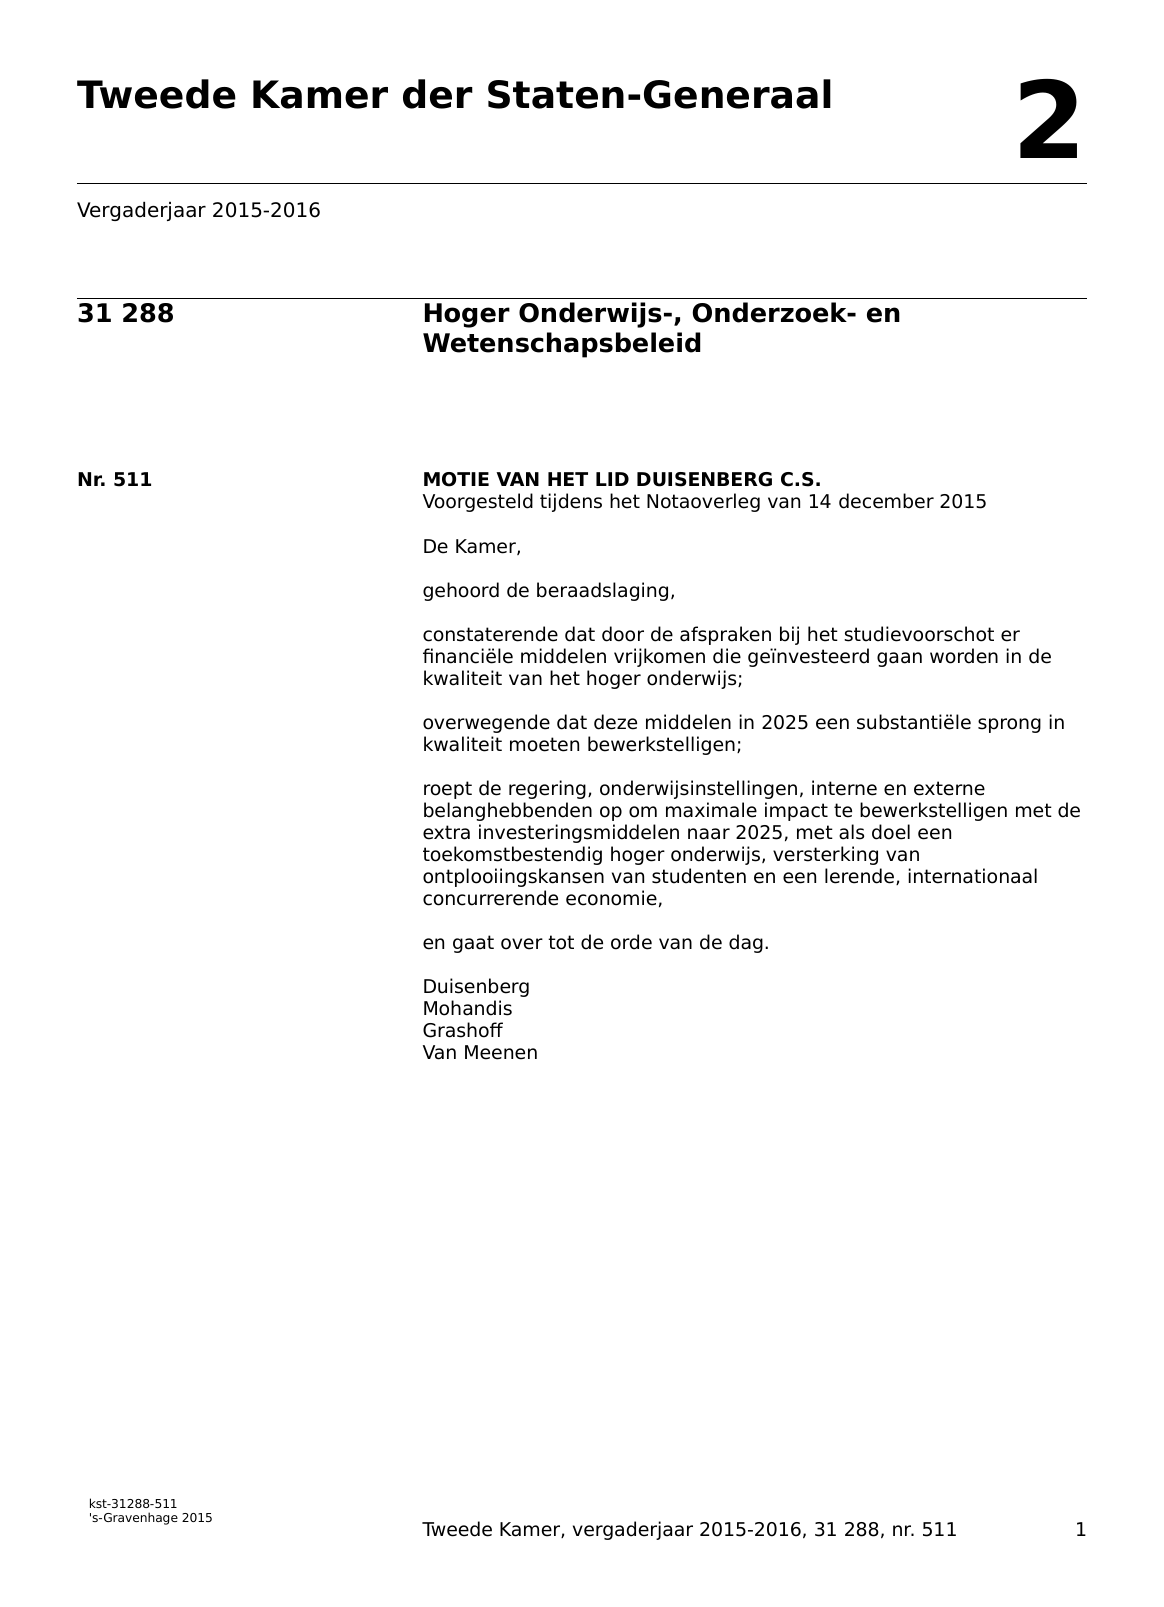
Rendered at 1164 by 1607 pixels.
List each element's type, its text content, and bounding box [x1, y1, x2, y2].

subtitle 31 288 Hoger Onderwijs-, Onderzoek- en Wetenschapsbeleid [77, 299, 1087, 358]
text Van Meenen [422, 1042, 1087, 1064]
text constaterende dat door de afspraken bij het studievoorschot er financiële middelen vrijkomen die geïnvesteerd gaan worden in de kwaliteit van het hoger onderwijs; [422, 624, 1087, 690]
text 's-Gravenhage 2015 [88, 1511, 323, 1525]
text Grashoff [422, 1020, 1087, 1042]
text Mohandis [422, 998, 1087, 1020]
text Duisenberg [422, 976, 1087, 998]
table_cell Vergaderjaar 2015-2016 [77, 184, 1087, 298]
text kst-31288-511 [88, 1497, 323, 1511]
table_header Tweede Kamer der Staten-Generaal [77, 59, 886, 183]
text Voorgesteld tijdens het Notaoverleg van 14 december 2015 [422, 491, 1087, 513]
text De Kamer, [422, 536, 1087, 557]
text gehoord de beraadslaging, [422, 580, 1087, 602]
text en gaat over tot de orde van de dag. [422, 932, 1087, 954]
text overwegende dat deze middelen in 2025 een substantiële sprong in kwaliteit moeten bewerkstelligen; [422, 712, 1087, 756]
text roept de regering, onderwijsinstellingen, interne en externe belanghebbenden op om maximale impact te bewerkstelligen met de extra investeringsmiddelen naar 2025, met als doel een toekomstbestendig hoger onderwijs, versterking van ontplooiingskansen van studenten en een lerende, internationaal concurrerende economie, [422, 778, 1087, 910]
subtitle Nr. 511 MOTIE VAN HET LID DUISENBERG C.S. [77, 469, 1087, 491]
table_header 2 [886, 59, 1087, 183]
